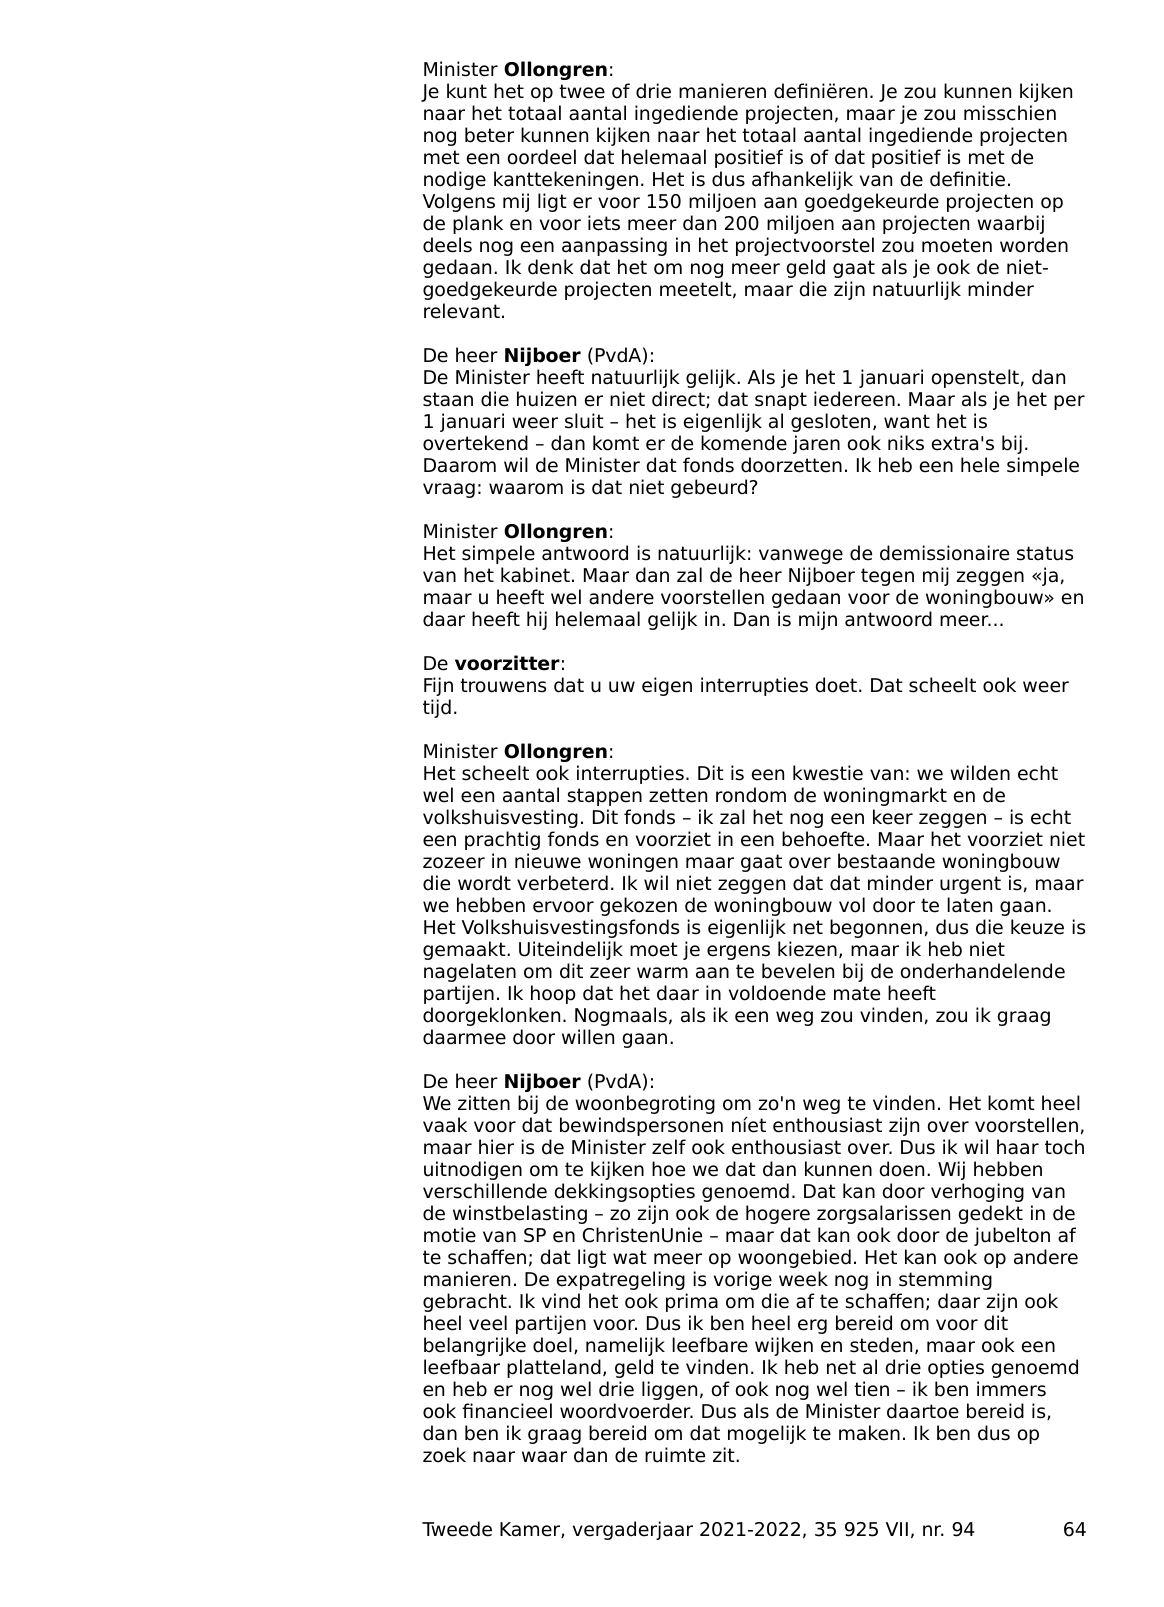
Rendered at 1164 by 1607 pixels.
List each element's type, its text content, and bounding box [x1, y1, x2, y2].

text De heer Nijboer (PvdA): [422, 345, 1087, 367]
text We zitten bij de woonbegroting om zo'n weg te vinden. Het komt heel vaak voor dat bewindspersonen níet enthousiast zijn over voorstellen, maar hier is de Minister zelf ook enthousiast over. Dus ik wil haar toch uitnodigen om te kijken hoe we dat dan kunnen doen. Wij hebben verschillende dekkingsopties genoemd. Dat kan door verhoging van de winstbelasting – zo zijn ook de hogere zorgsalarissen gedekt in de motie van SP en ChristenUnie – maar dat kan ook door de jubelton af te schaffen; dat ligt wat meer op woongebied. Het kan ook op andere manieren. De expatregeling is vorige week nog in stemming gebracht. Ik vind het ook prima om die af te schaffen; daar zijn ook heel veel partijen voor. Dus ik ben heel erg bereid om voor dit belangrijke doel, namelijk leefbare wijken en steden, maar ook een leefbaar platteland, geld te vinden. Ik heb net al drie opties genoemd en heb er nog wel drie liggen, of ook nog wel tien – ik ben immers ook financieel woordvoerder. Dus als de Minister daartoe bereid is, dan ben ik graag bereid om dat mogelijk te maken. Ik ben dus op zoek naar waar dan de ruimte zit. [422, 1093, 1087, 1467]
text Fijn trouwens dat u uw eigen interrupties doet. Dat scheelt ook weer tijd. [422, 675, 1087, 719]
text Het simpele antwoord is natuurlijk: vanwege de demissionaire status van het kabinet. Maar dan zal de heer Nijboer tegen mij zeggen «ja, maar u heeft wel andere voorstellen gedaan voor de woningbouw» en daar heeft hij helemaal gelijk in. Dan is mijn antwoord meer... [422, 543, 1087, 631]
text Minister Ollongren: [422, 741, 1087, 763]
text De heer Nijboer (PvdA): [422, 1071, 1087, 1093]
text De voorzitter: [422, 653, 1087, 675]
text Het scheelt ook interrupties. Dit is een kwestie van: we wilden echt wel een aantal stappen zetten rondom de woningmarkt en de volkshuisvesting. Dit fonds – ik zal het nog een keer zeggen – is echt een prachtig fonds en voorziet in een behoefte. Maar het voorziet niet zozeer in nieuwe woningen maar gaat over bestaande woningbouw die wordt verbeterd. Ik wil niet zeggen dat dat minder urgent is, maar we hebben ervoor gekozen de woningbouw vol door te laten gaan. Het Volkshuisvestingsfonds is eigenlijk net begonnen, dus die keuze is gemaakt. Uiteindelijk moet je ergens kiezen, maar ik heb niet nagelaten om dit zeer warm aan te bevelen bij de onderhandelende partijen. Ik hoop dat het daar in voldoende mate heeft doorgeklonken. Nogmaals, als ik een weg zou vinden, zou ik graag daarmee door willen gaan. [422, 763, 1087, 1049]
text Je kunt het op twee of drie manieren definiëren. Je zou kunnen kijken naar het totaal aantal ingediende projecten, maar je zou misschien nog beter kunnen kijken naar het totaal aantal ingediende projecten met een oordeel dat helemaal positief is of dat positief is met de nodige kanttekeningen. Het is dus afhankelijk van de definitie. Volgens mij ligt er voor 150 miljoen aan goedgekeurde projecten op de plank en voor iets meer dan 200 miljoen aan projecten waarbij deels nog een aanpassing in het projectvoorstel zou moeten worden gedaan. Ik denk dat het om nog meer geld gaat als je ook de niet-goedgekeurde projecten meetelt, maar die zijn natuurlijk minder relevant. [422, 81, 1087, 323]
text Minister Ollongren: [422, 521, 1087, 543]
text Minister Ollongren: [422, 59, 1087, 81]
text De Minister heeft natuurlijk gelijk. Als je het 1 januari openstelt, dan staan die huizen er niet direct; dat snapt iedereen. Maar als je het per 1 januari weer sluit – het is eigenlijk al gesloten, want het is overtekend – dan komt er de komende jaren ook niks extra's bij. Daarom wil de Minister dat fonds doorzetten. Ik heb een hele simpele vraag: waarom is dat niet gebeurd? [422, 367, 1087, 499]
